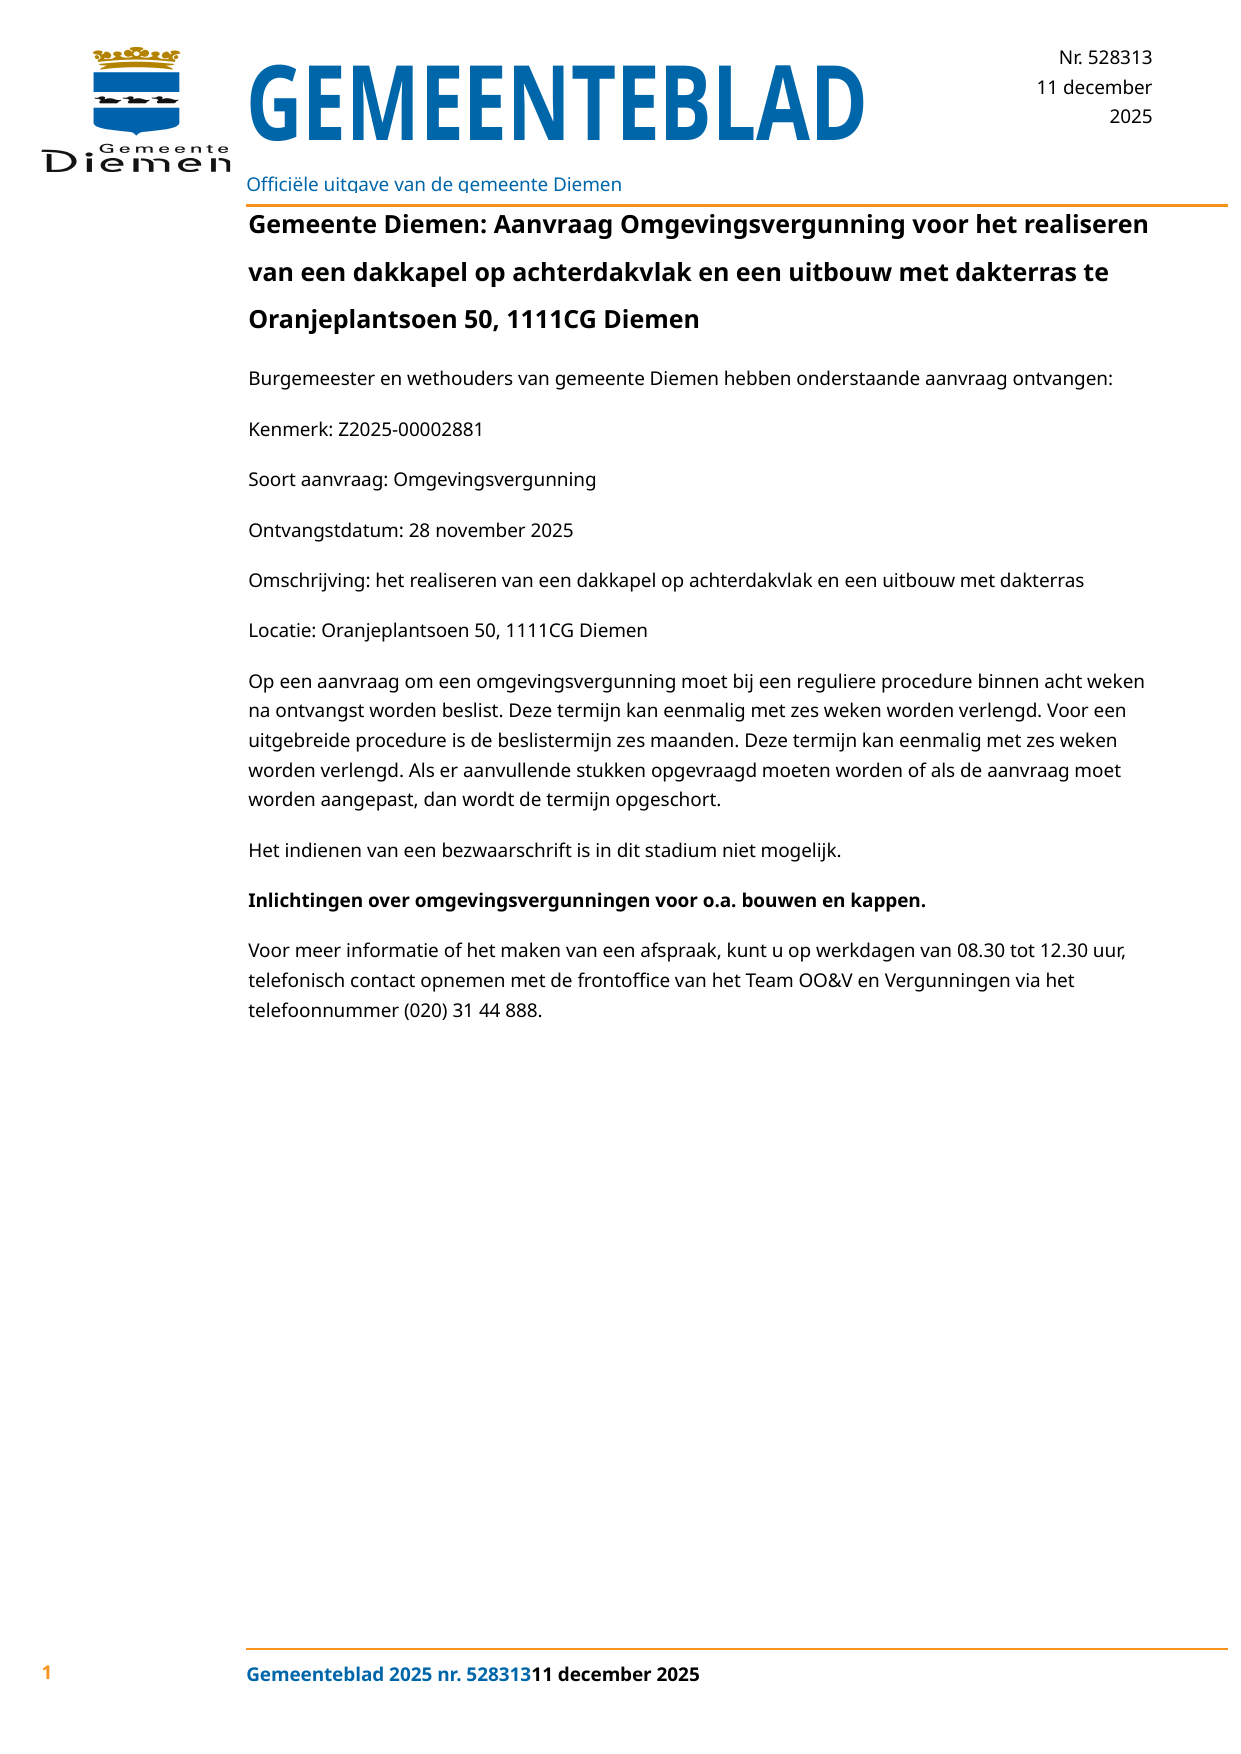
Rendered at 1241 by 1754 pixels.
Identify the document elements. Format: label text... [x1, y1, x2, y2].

text Omschrijving: het realiseren van een dakkapel op achterdakvlak en een uitbouw met dakterras [248, 567, 1152, 593]
text Soort aanvraag: Omgevingsvergunning [248, 466, 1152, 492]
text Het indienen van een bezwaarschrift is in dit stadium niet mogelijk. [248, 837, 1152, 862]
text Voor meer informatie of het maken van een afspraak, kunt u op werkdagen van 08.30 tot 12.30 uur, telefonisch contact opnemen met de frontoffice van het Team OO&V en Vergunningen via het telefoonnummer (020) 31 44 888. [248, 938, 1152, 1022]
text Ontvangstdatum: 28 november 2025 [248, 517, 1152, 542]
text Gemeente Diemen: Aanvraag Omgevingsvergunning voor het realiseren van een dakkapel op achterdakvlak en een uitbouw met dakterras te Oranjeplantsoen 50, 1111CG Diemen [248, 207, 1152, 336]
text Kenmerk: Z2025-00002881 [248, 416, 1152, 442]
text Burgemeester en wethouders van gemeente Diemen hebben onderstaande aanvraag ontvangen: [248, 366, 1152, 391]
text Inlichtingen over omgevingsvergunningen voor o.a. bouwen en kappen. [248, 887, 1152, 913]
text Locatie: Oranjeplantsoen 50, 1111CG Diemen [248, 618, 1152, 643]
text Op een aanvraag om een omgevingsvergunning moet bij een reguliere procedure binnen acht weken na ontvangst worden beslist. Deze termijn kan eenmalig met zes weken worden verlengd. Voor een uitgebreide procedure is de beslistermijn zes maanden. Deze termijn kan eenmalig met zes weken worden verlengd. Als er aanvullende stukken opgevraagd moeten worden of als de aanvraag moet worden aangepast, dan wordt de termijn opgeschort. [248, 668, 1152, 812]
picture [41, 47, 231, 172]
